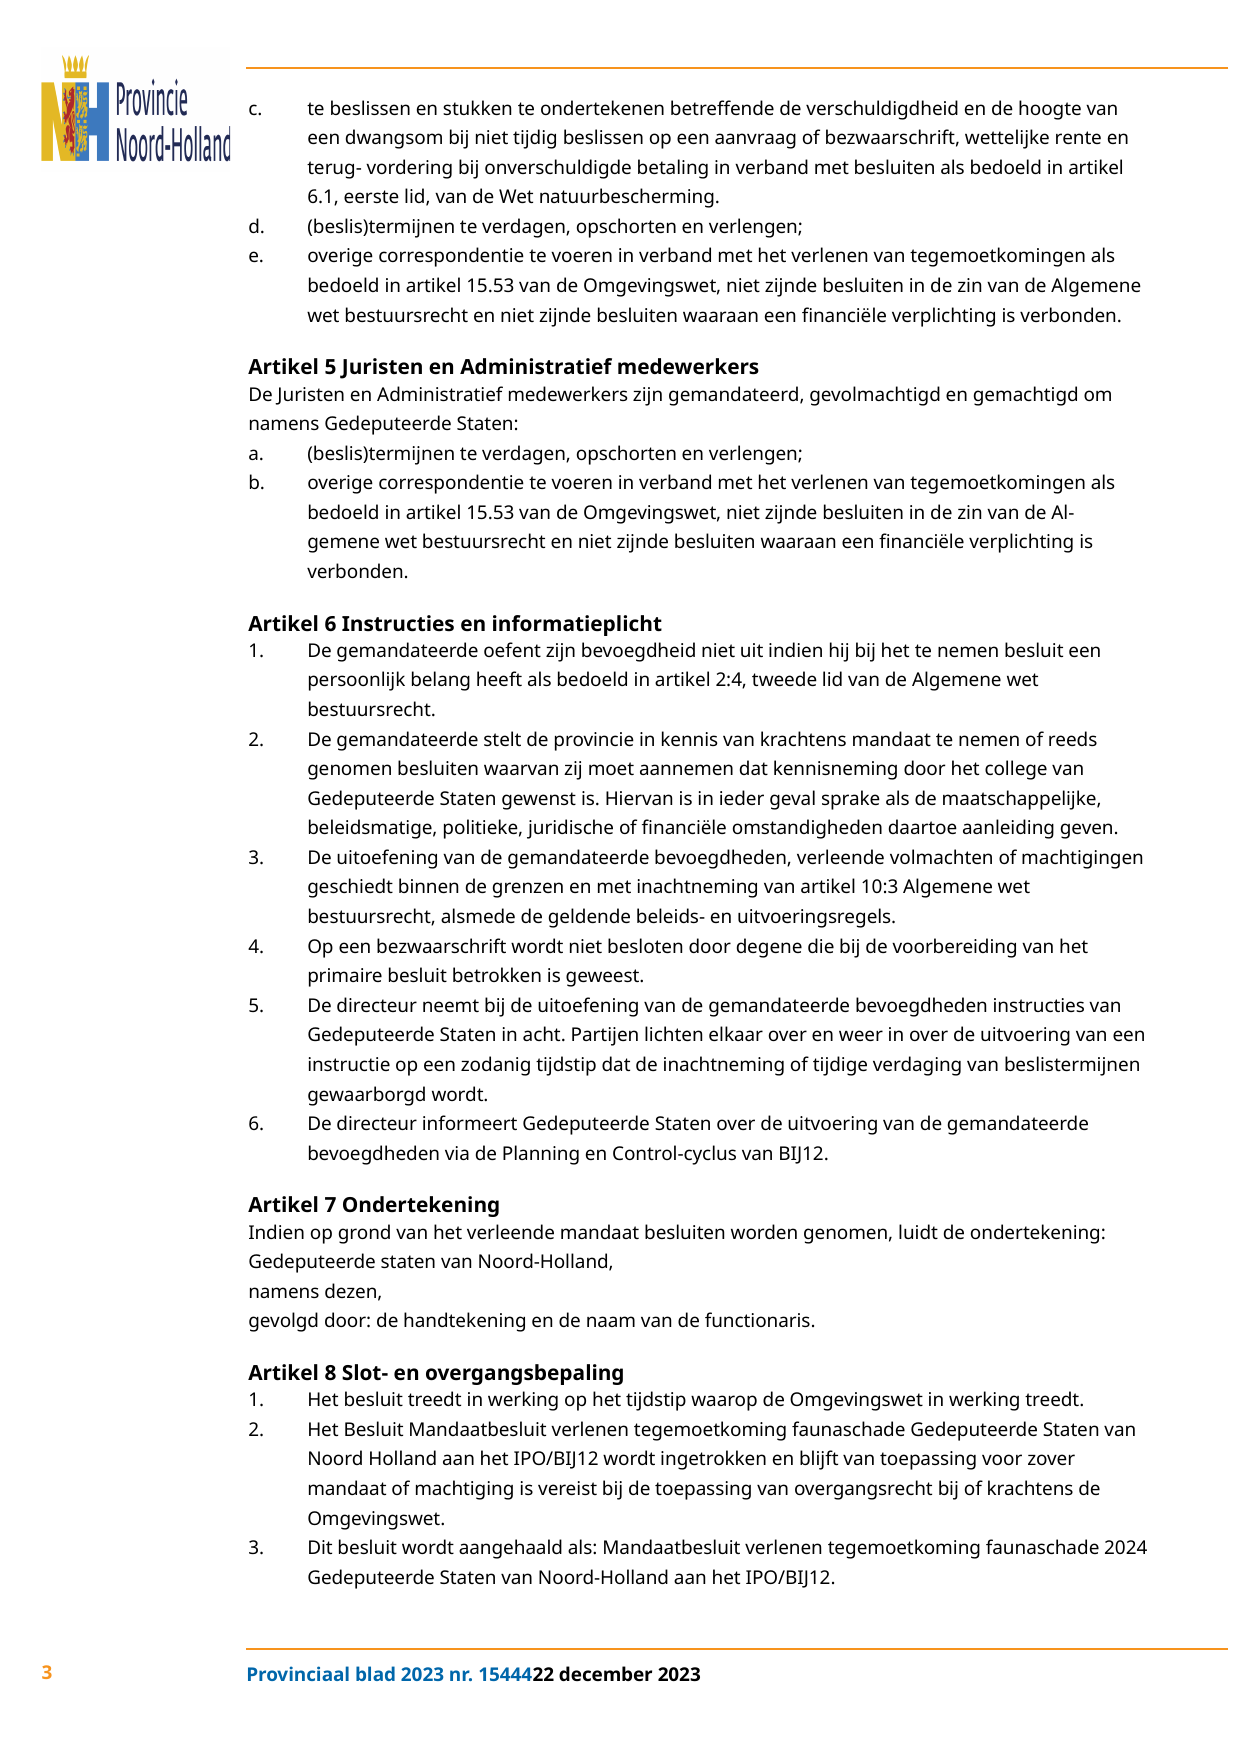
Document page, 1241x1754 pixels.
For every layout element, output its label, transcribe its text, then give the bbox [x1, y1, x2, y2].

list Het Besluit Mandaatbesluit verlenen tegemoetkoming faunaschade Gedeputeerde Staten van Noord Holland aan het IPO/BIJ12 wordt ingetrokken en blijft van toepassing voor zover mandaat of machtiging is vereist bij de toepassing van overgangsrecht bij of krachtens de Omgevingswet. [248, 1416, 1152, 1531]
list De gemandateerde stelt de provincie in kennis van krachtens mandaat te nemen of reeds genomen besluiten waarvan zij moet aannemen dat kennisneming door het college van Gedeputeerde Staten gewenst is. Hiervan is in ieder geval sprake als de maatschappelijke, beleidsmatige, politieke, juridische of financiële omstandigheden daartoe aanleiding geven. [248, 726, 1152, 840]
list De directeur neemt bij de uitoefening van de gemandateerde bevoegdheden instructies van Gedeputeerde Staten in acht. Partijen lichten elkaar over en weer in over de uitvoering van een instructie op een zodanig tijdstip dat de inachtneming of tijdige verdaging van beslistermijnen gewaarborgd wordt. [248, 992, 1152, 1107]
list overige correspondentie te voeren in verband met het verlenen van tegemoetkomingen als bedoeld in artikel 15.53 van de Omgevingswet, niet zijnde besluiten in de zin van de Al- gemene wet bestuursrecht en niet zijnde besluiten waaraan een financiële verplichting is verbonden. [248, 469, 1152, 584]
list Op een bezwaarschrift wordt niet besloten door degene die bij de voorbereiding van het primaire besluit betrokken is geweest. [248, 933, 1152, 988]
list (beslis)termijnen te verdagen, opschorten en verlengen; [248, 213, 1152, 239]
list te beslissen en stukken te ondertekenen betreffende de verschuldigdheid en de hoogte van een dwangsom bij niet tijdig beslissen op een aanvraag of bezwaarschrift, wettelijke rente en terug- vordering bij onverschuldigde betaling in verband met besluiten als bedoeld in artikel 6.1, eerste lid, van de Wet natuurbescherming. [248, 95, 1152, 209]
list Het besluit treedt in werking op het tijdstip waarop de Omgevingswet in werking treedt. [248, 1386, 1152, 1412]
picture [41, 47, 231, 172]
text Artikel 5 Juristen en Administratief medewerkers [248, 352, 1152, 381]
text Indien op grond van het verleende mandaat besluiten worden genomen, luidt de ondertekening: [248, 1219, 1152, 1244]
text De Juristen en Administratief medewerkers zijn gemandateerd, gevolmachtigd en gemachtigd om namens Gedeputeerde Staten: [248, 381, 1152, 436]
text Artikel 6 Instructies en informatieplicht [248, 609, 1152, 637]
text gevolgd door: de handtekening en de naam van de functionaris. [248, 1308, 1152, 1333]
list De gemandateerde oefent zijn bevoegdheid niet uit indien hij bij het te nemen besluit een persoonlijk belang heeft als bedoeld in artikel 2:4, tweede lid van de Algemene wet bestuursrecht. [248, 637, 1152, 722]
text Artikel 7 Ondertekening [248, 1190, 1152, 1219]
list (beslis)termijnen te verdagen, opschorten en verlengen; [248, 440, 1152, 466]
list De uitoefening van de gemandateerde bevoegdheden, verleende volmachten of machtigingen geschiedt binnen de grenzen en met inachtneming van artikel 10:3 Algemene wet bestuursrecht, alsmede de geldende beleids- en uitvoeringsregels. [248, 844, 1152, 929]
list Dit besluit wordt aangehaald als: Mandaatbesluit verlenen tegemoetkoming faunaschade 2024 Gedeputeerde Staten van Noord-Holland aan het IPO/BIJ12. [248, 1534, 1152, 1590]
text Gedeputeerde staten van Noord-Holland, [248, 1248, 1152, 1274]
list De directeur informeert Gedeputeerde Staten over de uitvoering van de gemandateerde bevoegdheden via de Planning en Control-cyclus van BIJ12. [248, 1110, 1152, 1166]
text Artikel 8 Slot- en overgangsbepaling [248, 1358, 1152, 1386]
list overige correspondentie te voeren in verband met het verlenen van tegemoetkomingen als bedoeld in artikel 15.53 van de Omgevingswet, niet zijnde besluiten in de zin van de Algemene wet bestuursrecht en niet zijnde besluiten waaraan een financiële verplichting is verbonden. [248, 243, 1152, 328]
text namens dezen, [248, 1278, 1152, 1304]
